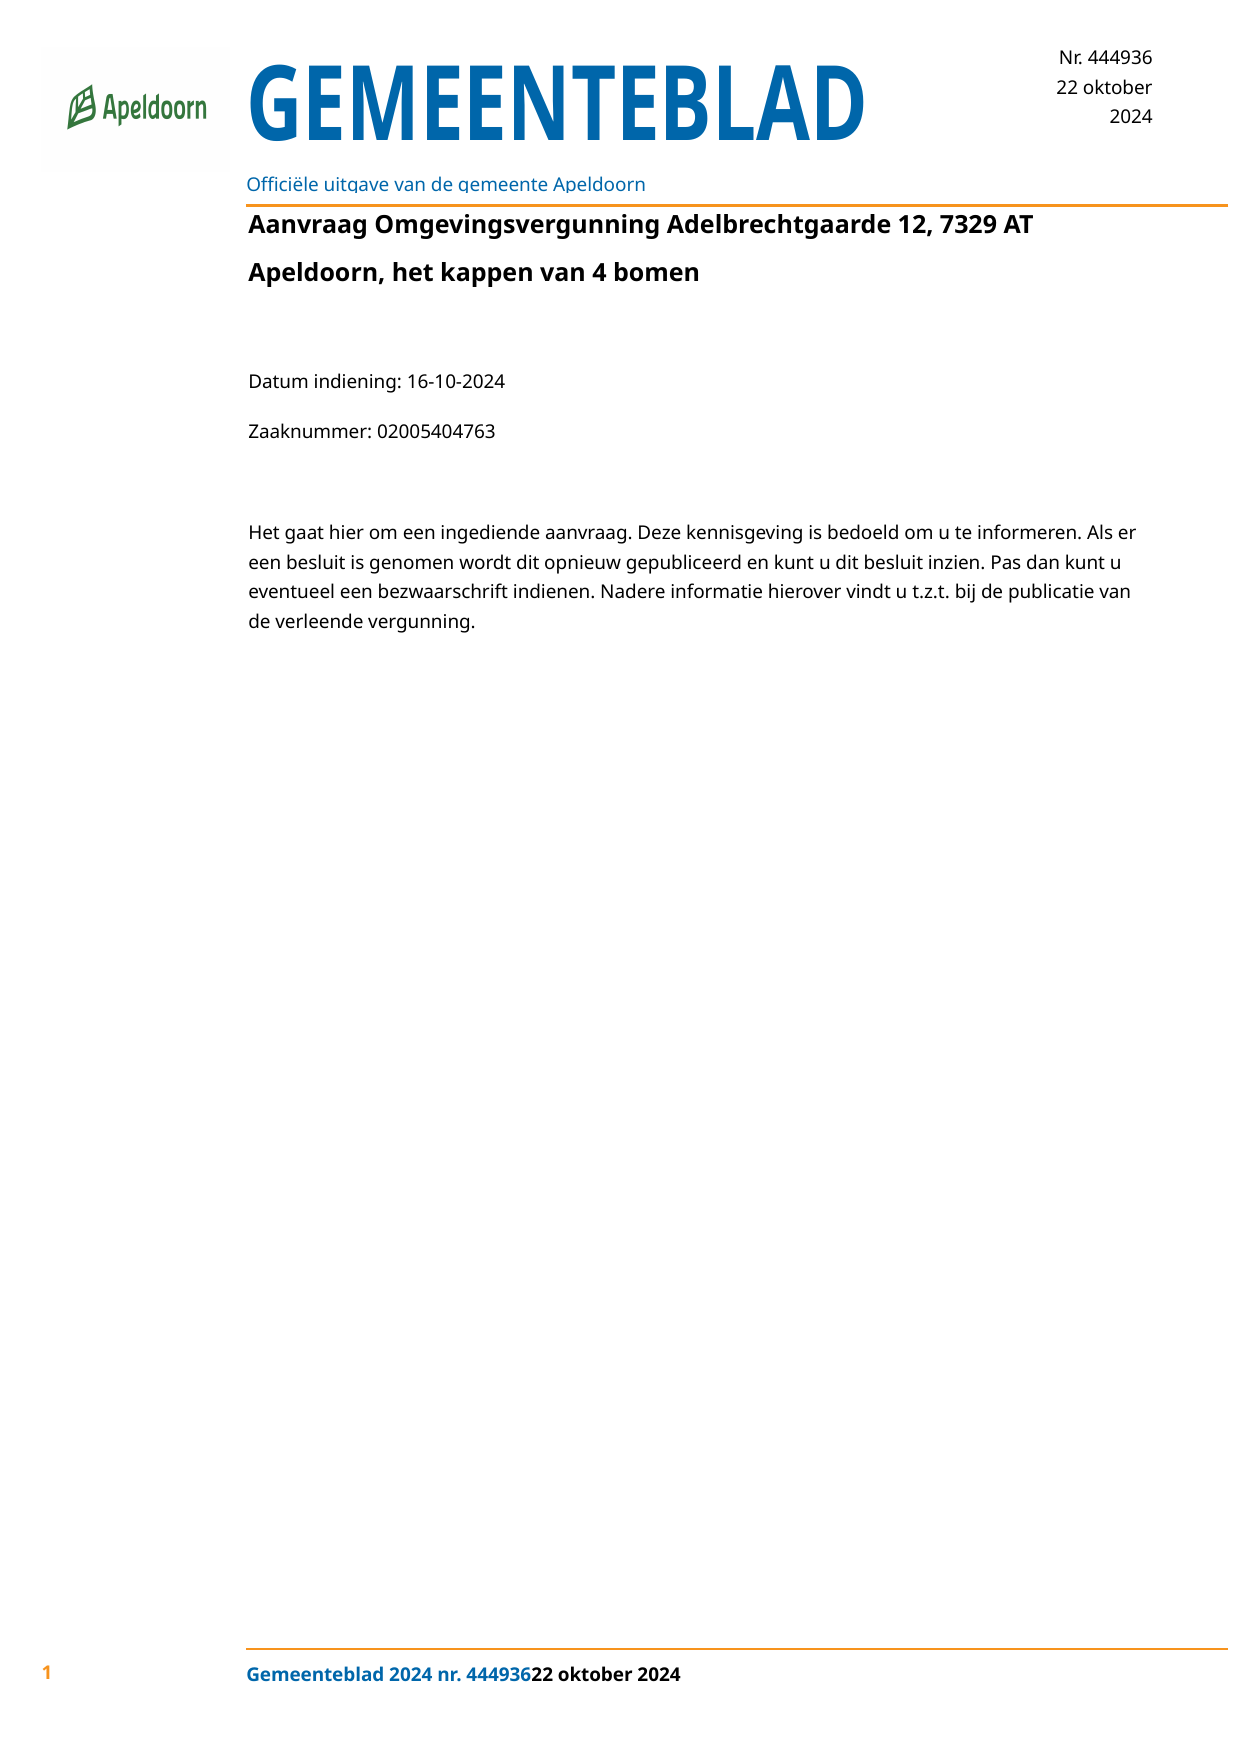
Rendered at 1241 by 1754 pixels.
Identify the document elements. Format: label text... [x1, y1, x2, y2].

text Het gaat hier om een ingediende aanvraag. Deze kennisgeving is bedoeld om u te informeren. Als er een besluit is genomen wordt dit opnieuw gepubliceerd en kunt u dit besluit inzien. Pas dan kunt u eventueel een bezwaarschrift indienen. Nadere informatie hierover vindt u t.z.t. bij de publicatie van de verleende vergunning. [248, 519, 1152, 634]
text Zaaknummer: 02005404763 [248, 419, 1152, 444]
text Datum indiening: 16-10-2024 [248, 368, 1152, 394]
text Aanvraag Omgevingsvergunning Adelbrechtgaarde 12, 7329 AT Apeldoorn, het kappen van 4 bomen [248, 207, 1152, 288]
picture [41, 47, 231, 172]
